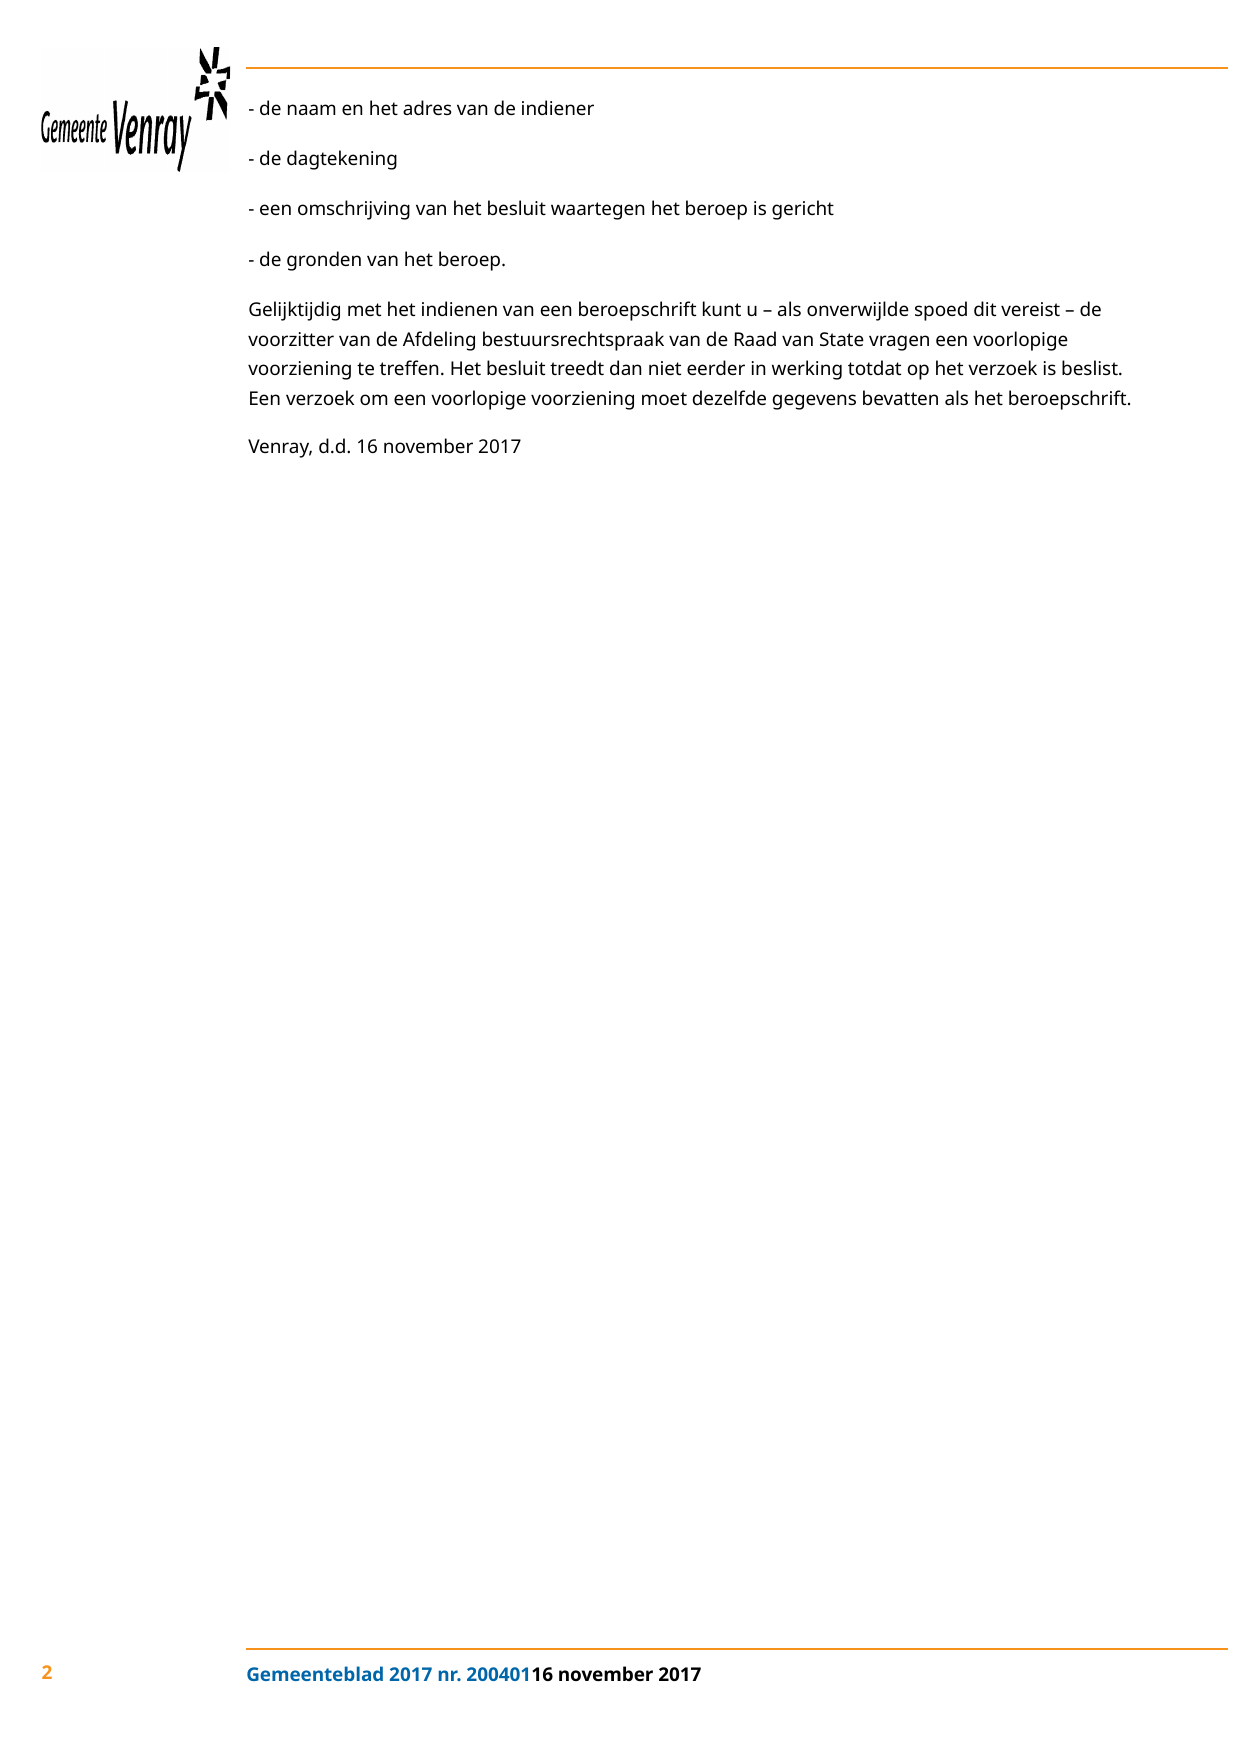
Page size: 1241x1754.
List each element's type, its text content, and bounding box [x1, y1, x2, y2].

text - de gronden van het beroep. [248, 246, 1152, 272]
text Gelijktijdig met het indienen van een beroepschrift kunt u – als onverwijlde spoed dit vereist – de voorzitter van de Afdeling bestuursrechtspraak van de Raad van State vragen een voorlopige voorziening te treffen. Het besluit treedt dan niet eerder in werking totdat op het verzoek is beslist. Een verzoek om een voorlopige voorziening moet dezelfde gegevens bevatten als het beroepschrift. [248, 296, 1152, 411]
picture [41, 47, 231, 172]
text - een omschrijving van het besluit waartegen het beroep is gericht [248, 196, 1152, 221]
text - de dagtekening [248, 145, 1152, 171]
text Venray, d.d. 16 november 2017 [248, 433, 1152, 459]
text - de naam en het adres van de indiener [248, 95, 1152, 121]
